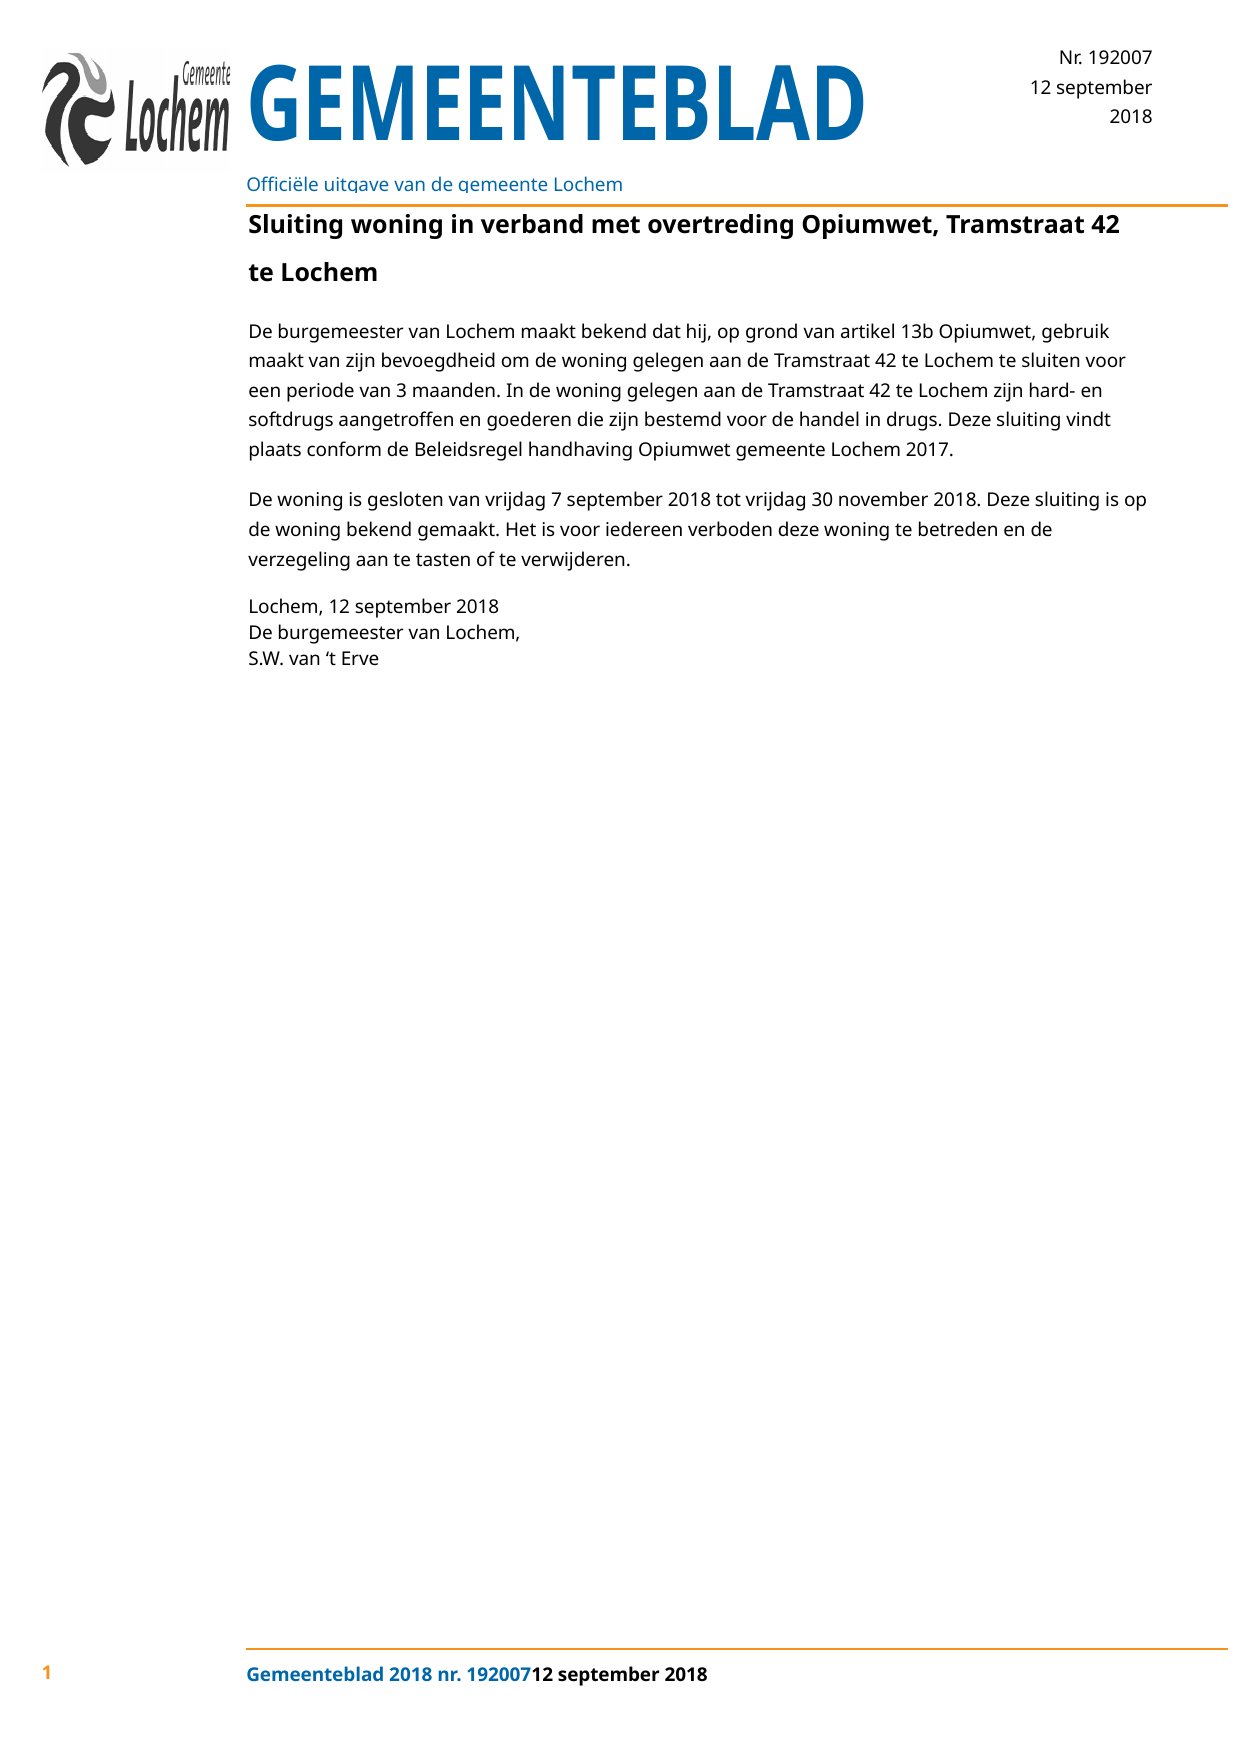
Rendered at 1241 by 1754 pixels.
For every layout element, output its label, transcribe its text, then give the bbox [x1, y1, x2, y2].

text S.W. van ‘t Erve [248, 645, 1152, 671]
text De burgemeester van Lochem maakt bekend dat hij, op grond van artikel 13b Opiumwet, gebruik maakt van zijn bevoegdheid om de woning gelegen aan de Tramstraat 42 te Lochem te sluiten voor een periode van 3 maanden. In de woning gelegen aan de Tramstraat 42 te Lochem zijn hard- en softdrugs aangetroffen en goederen die zijn bestemd voor de handel in drugs. Deze sluiting vindt plaats conform de Beleidsregel handhaving Opiumwet gemeente Lochem 2017. [248, 318, 1152, 462]
text Lochem, 12 september 2018 [248, 594, 1152, 619]
text Sluiting woning in verband met overtreding Opiumwet, Tramstraat 42 te Lochem [248, 207, 1152, 288]
text De burgemeester van Lochem, [248, 619, 1152, 645]
text De woning is gesloten van vrijdag 7 september 2018 tot vrijdag 30 november 2018. Deze sluiting is op de woning bekend gemaakt. Het is voor iedereen verboden deze woning te betreden en de verzegeling aan te tasten of te verwijderen. [248, 487, 1152, 572]
picture [41, 47, 231, 172]
